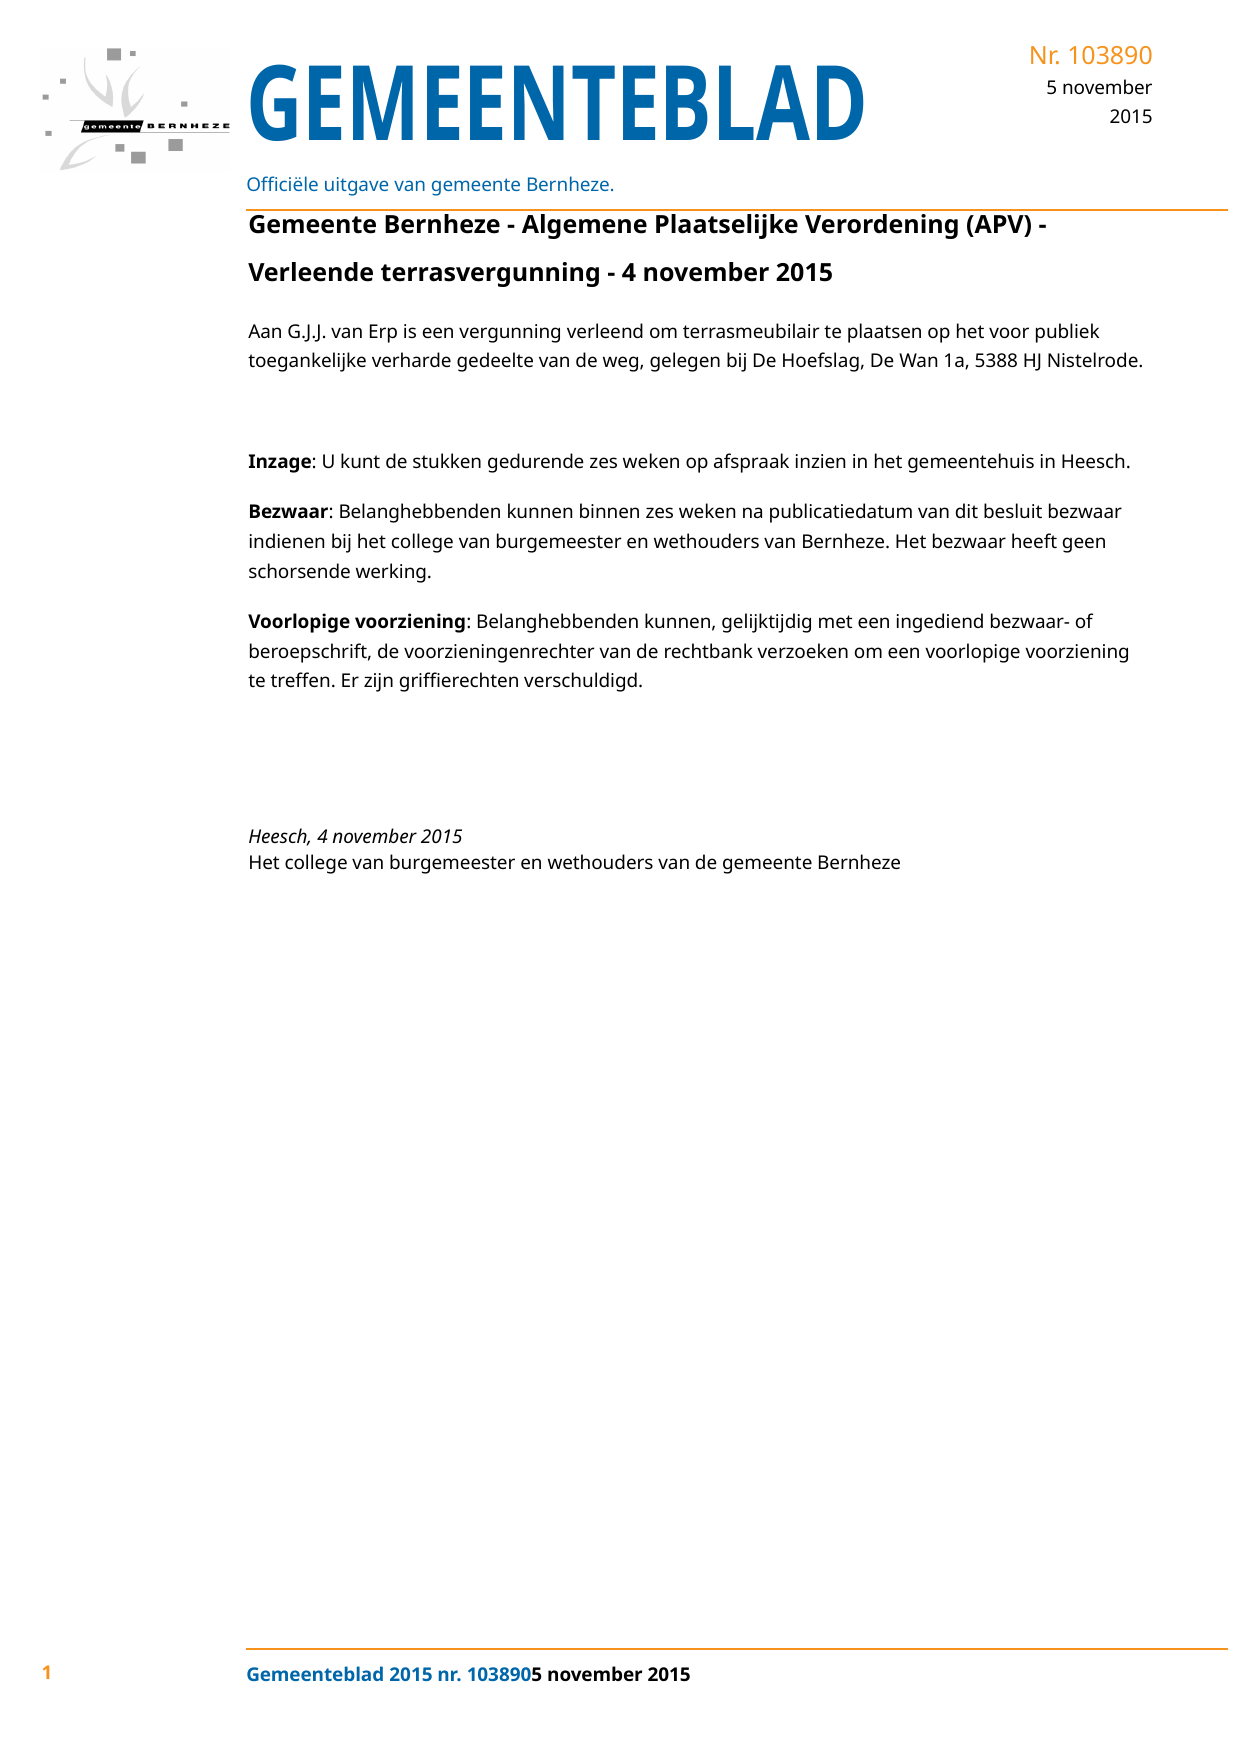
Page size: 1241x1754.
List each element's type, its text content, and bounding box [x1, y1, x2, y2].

picture [41, 47, 231, 172]
text Aan G.J.J. van Erp is een vergunning verleend om terrasmeubilair te plaatsen op het voor publiek toegankelijke verharde gedeelte van de weg, gelegen bij De Hoefslag, De Wan 1a, 5388 HJ Nistelrode. [248, 318, 1152, 373]
text Bezwaar: Belanghebbenden kunnen binnen zes weken na publicatiedatum van dit besluit bezwaar indienen bij het college van burgemeester en wethouders van Bernheze. Het bezwaar heeft geen schorsende werking. [248, 499, 1152, 584]
text Inzage: U kunt de stukken gedurende zes weken op afspraak inzien in het gemeentehuis in Heesch. [248, 448, 1152, 474]
text Gemeente Bernheze - Algemene Plaatselijke Verordening (APV) - Verleende terrasvergunning - 4 november 2015 [248, 211, 1152, 288]
text Heesch, 4 november 2015 [248, 824, 1152, 849]
text Voorlopige voorziening: Belanghebbenden kunnen, gelijktijdig met een ingediend bezwaar- of beroepschrift, de voorzieningenrechter van de rechtbank verzoeken om een voorlopige voorziening te treffen. Er zijn griffierechten verschuldigd. [248, 608, 1152, 693]
text Het college van burgemeester en wethouders van de gemeente Bernheze [248, 849, 1152, 875]
